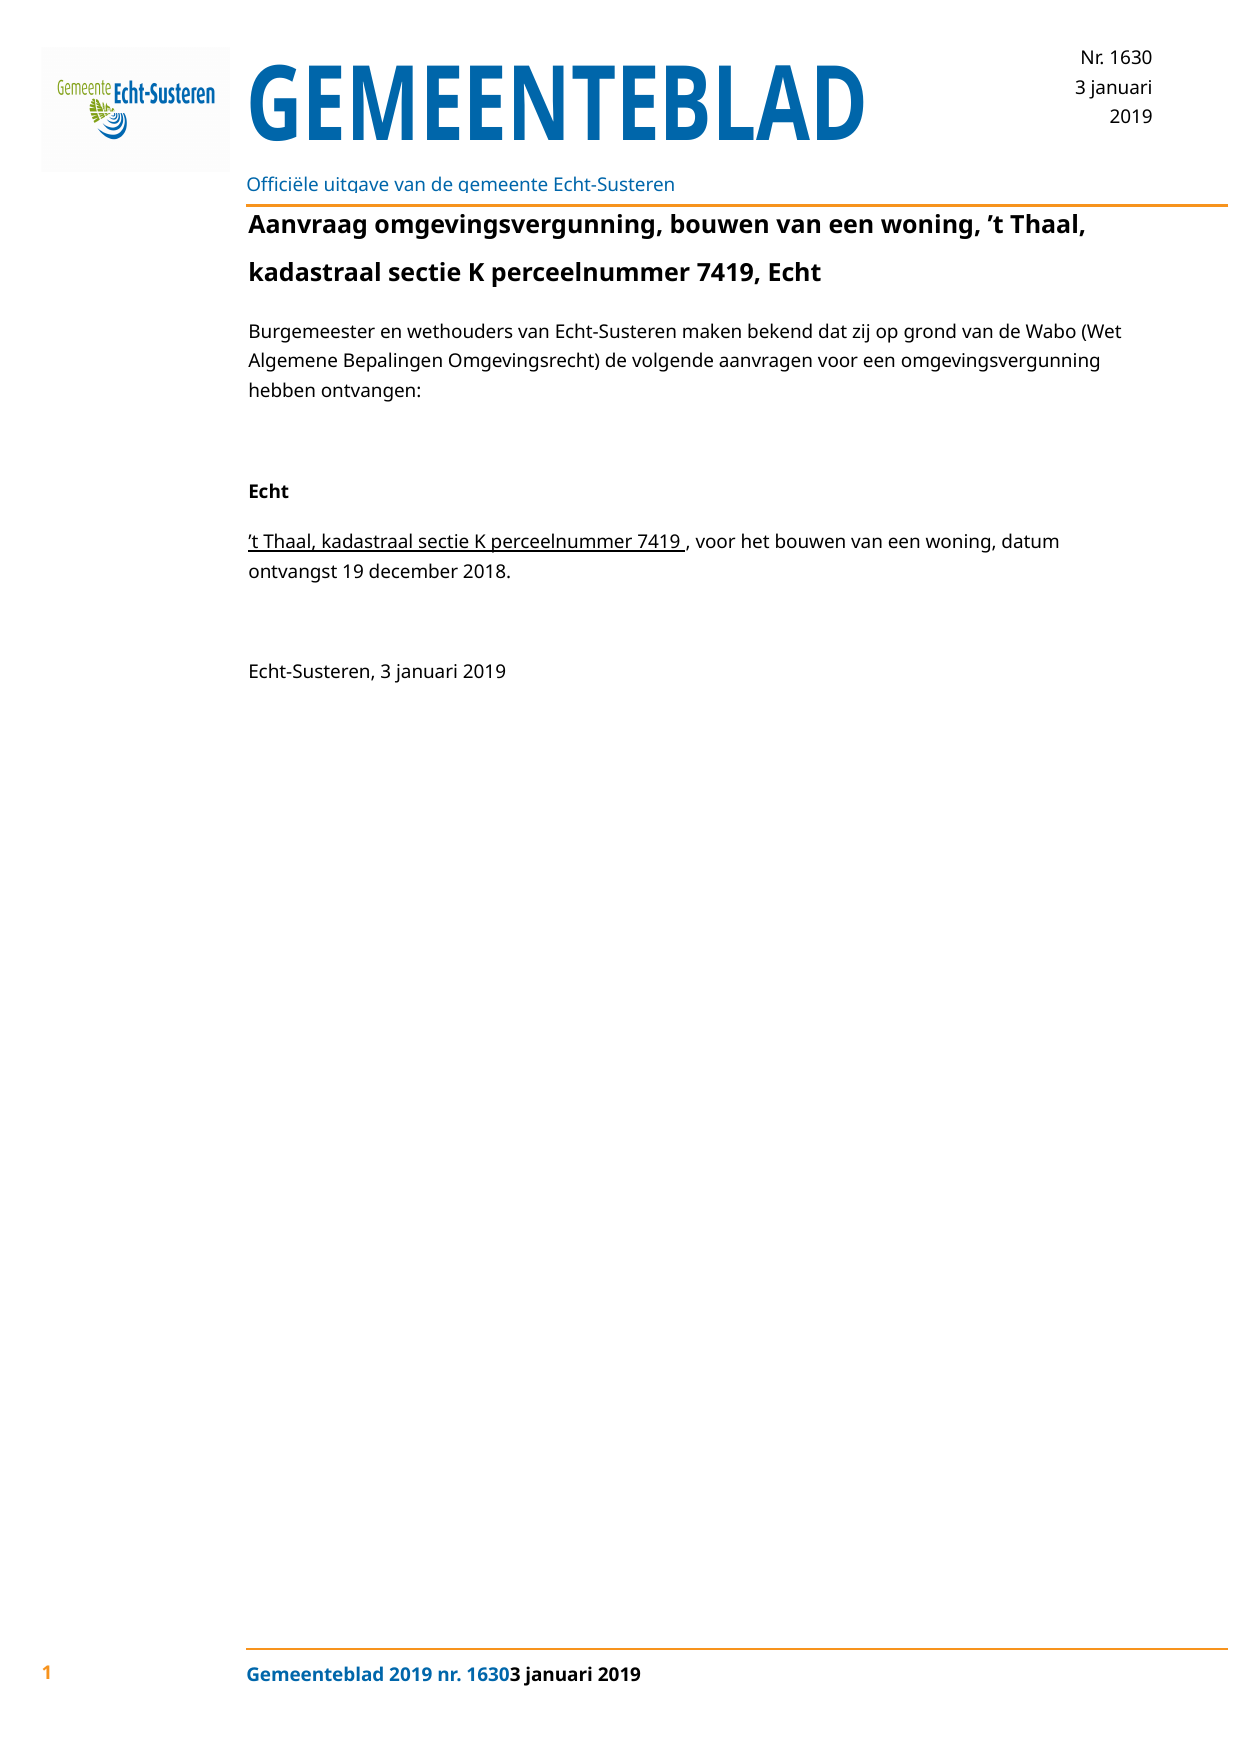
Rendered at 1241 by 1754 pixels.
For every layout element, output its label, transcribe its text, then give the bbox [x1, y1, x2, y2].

text Echt [248, 478, 1152, 504]
text Aanvraag omgevingsvergunning, bouwen van een woning, ’t Thaal, kadastraal sectie K perceelnummer 7419, Echt [248, 207, 1152, 288]
picture [41, 47, 231, 172]
text ’t Thaal, kadastraal sectie K perceelnummer 7419 , voor het bouwen van een woning, datum ontvangst 19 december 2018. [248, 528, 1152, 584]
text Echt-Susteren, 3 januari 2019 [248, 659, 1152, 684]
text Burgemeester en wethouders van Echt-Susteren maken bekend dat zij op grond van de Wabo (Wet Algemene Bepalingen Omgevingsrecht) de volgende aanvragen voor een omgevingsvergunning hebben ontvangen: [248, 318, 1152, 403]
